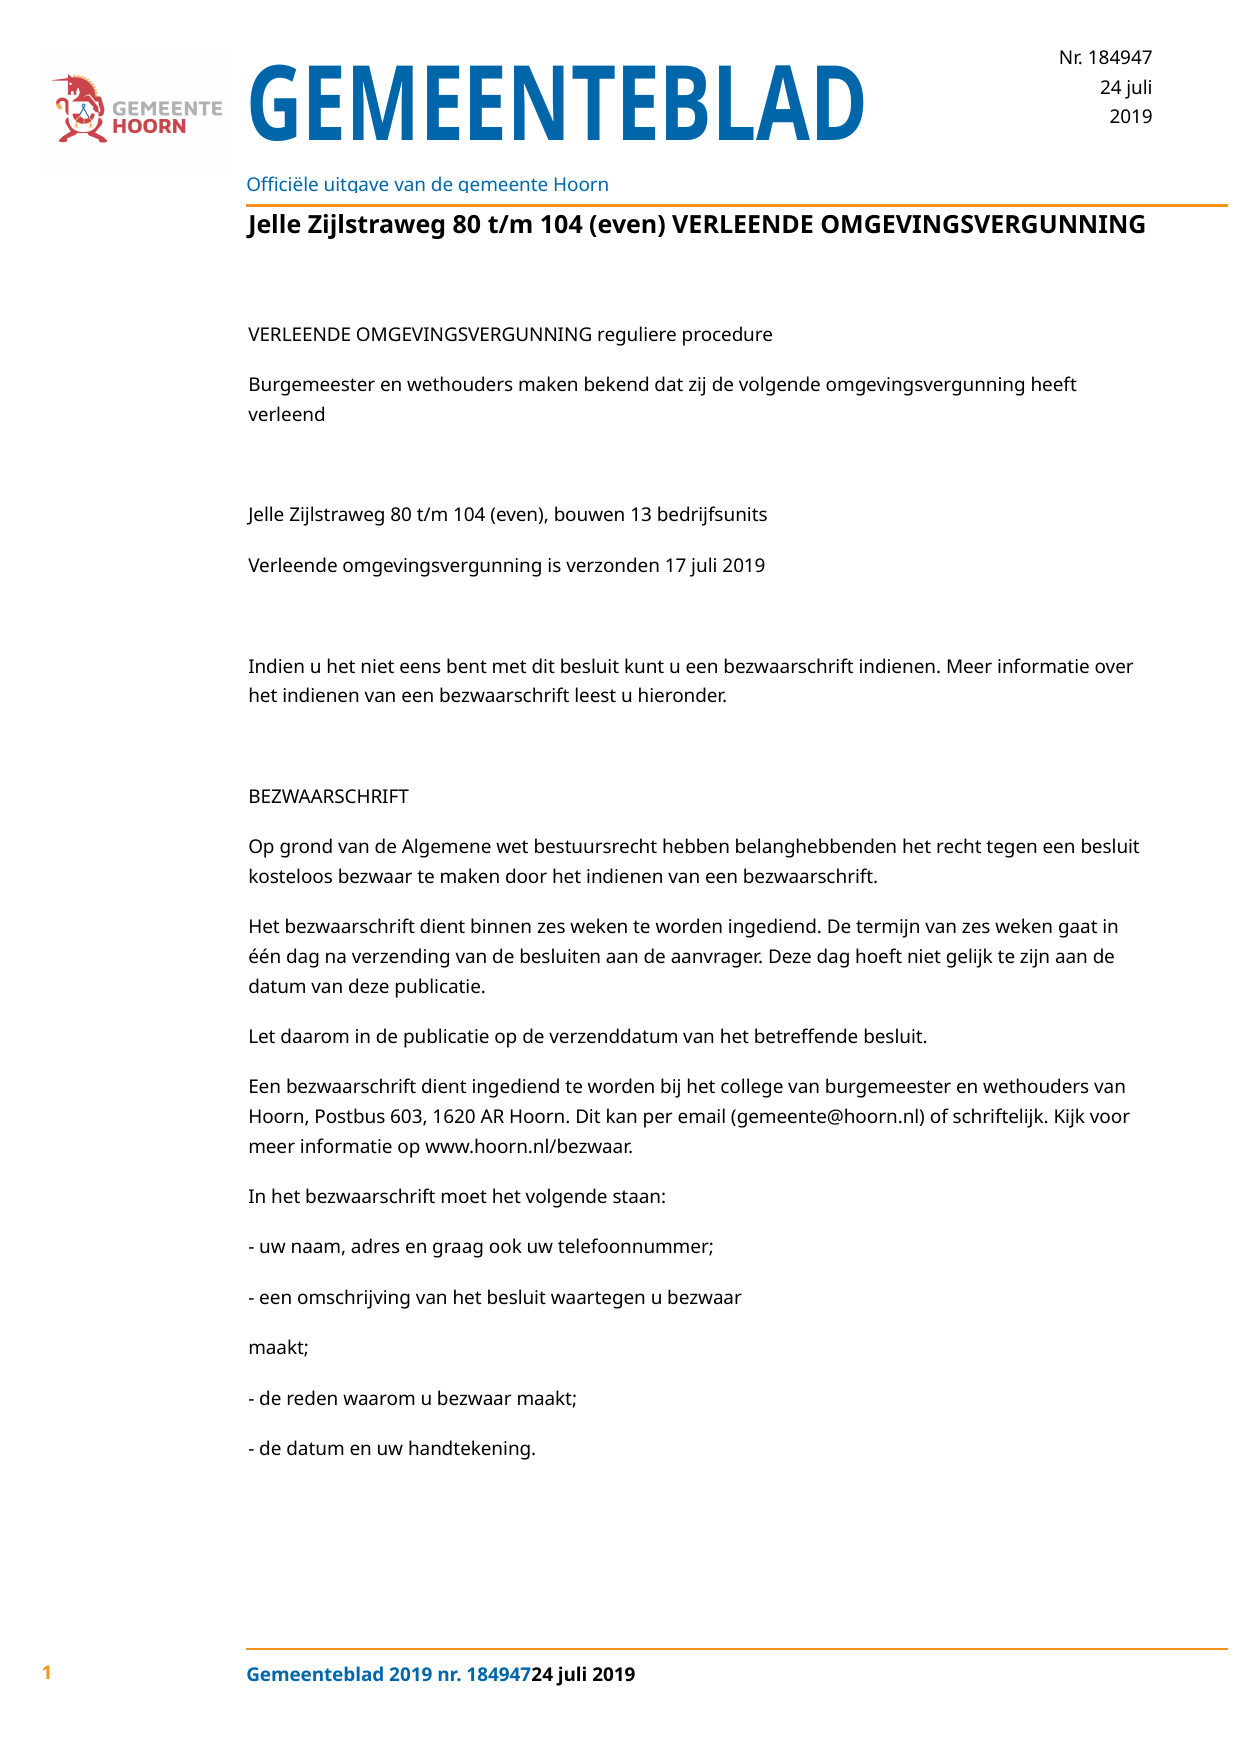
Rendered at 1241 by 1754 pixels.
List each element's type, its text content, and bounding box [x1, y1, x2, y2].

text - uw naam, adres en graag ook uw telefoonnummer; [248, 1234, 1152, 1259]
text Verleende omgevingsvergunning is verzonden 17 juli 2019 [248, 552, 1152, 578]
text - de datum en uw handtekening. [248, 1435, 1152, 1461]
text Een bezwaarschrift dient ingediend te worden bij het college van burgemeester en wethouders van Hoorn, Postbus 603, 1620 AR Hoorn. Dit kan per email (gemeente@hoorn.nl) of schriftelijk. Kijk voor meer informatie op www.hoorn.nl/bezwaar. [248, 1074, 1152, 1158]
text - een omschrijving van het besluit waartegen u bezwaar [248, 1284, 1152, 1310]
text BEZWAARSCHRIFT [248, 783, 1152, 809]
text Op grond van de Algemene wet bestuursrecht hebben belanghebbenden het recht tegen een besluit kosteloos bezwaar te maken door het indienen van een bezwaarschrift. [248, 834, 1152, 889]
text In het bezwaarschrift moet het volgende staan: [248, 1183, 1152, 1209]
text Jelle Zijlstraweg 80 t/m 104 (even), bouwen 13 bedrijfsunits [248, 502, 1152, 527]
text VERLEENDE OMGEVINGSVERGUNNING reguliere procedure [248, 321, 1152, 346]
text Indien u het niet eens bent met dit besluit kunt u een bezwaarschrift indienen. Meer informatie over het indienen van een bezwaarschrift leest u hieronder. [248, 653, 1152, 708]
text maakt; [248, 1334, 1152, 1360]
text Het bezwaarschrift dient binnen zes weken te worden ingediend. De termijn van zes weken gaat in één dag na verzending van de besluiten aan de aanvrager. Deze dag hoeft niet gelijk te zijn aan de datum van deze publicatie. [248, 914, 1152, 998]
text - de reden waarom u bezwaar maakt; [248, 1385, 1152, 1411]
text Burgemeester en wethouders maken bekend dat zij de volgende omgevingsvergunning heeft verleend [248, 371, 1152, 426]
text Let daarom in de publicatie op de verzenddatum van het betreffende besluit. [248, 1023, 1152, 1049]
picture [41, 47, 231, 172]
text Jelle Zijlstraweg 80 t/m 104 (even) VERLEENDE OMGEVINGSVERGUNNING [248, 207, 1152, 241]
